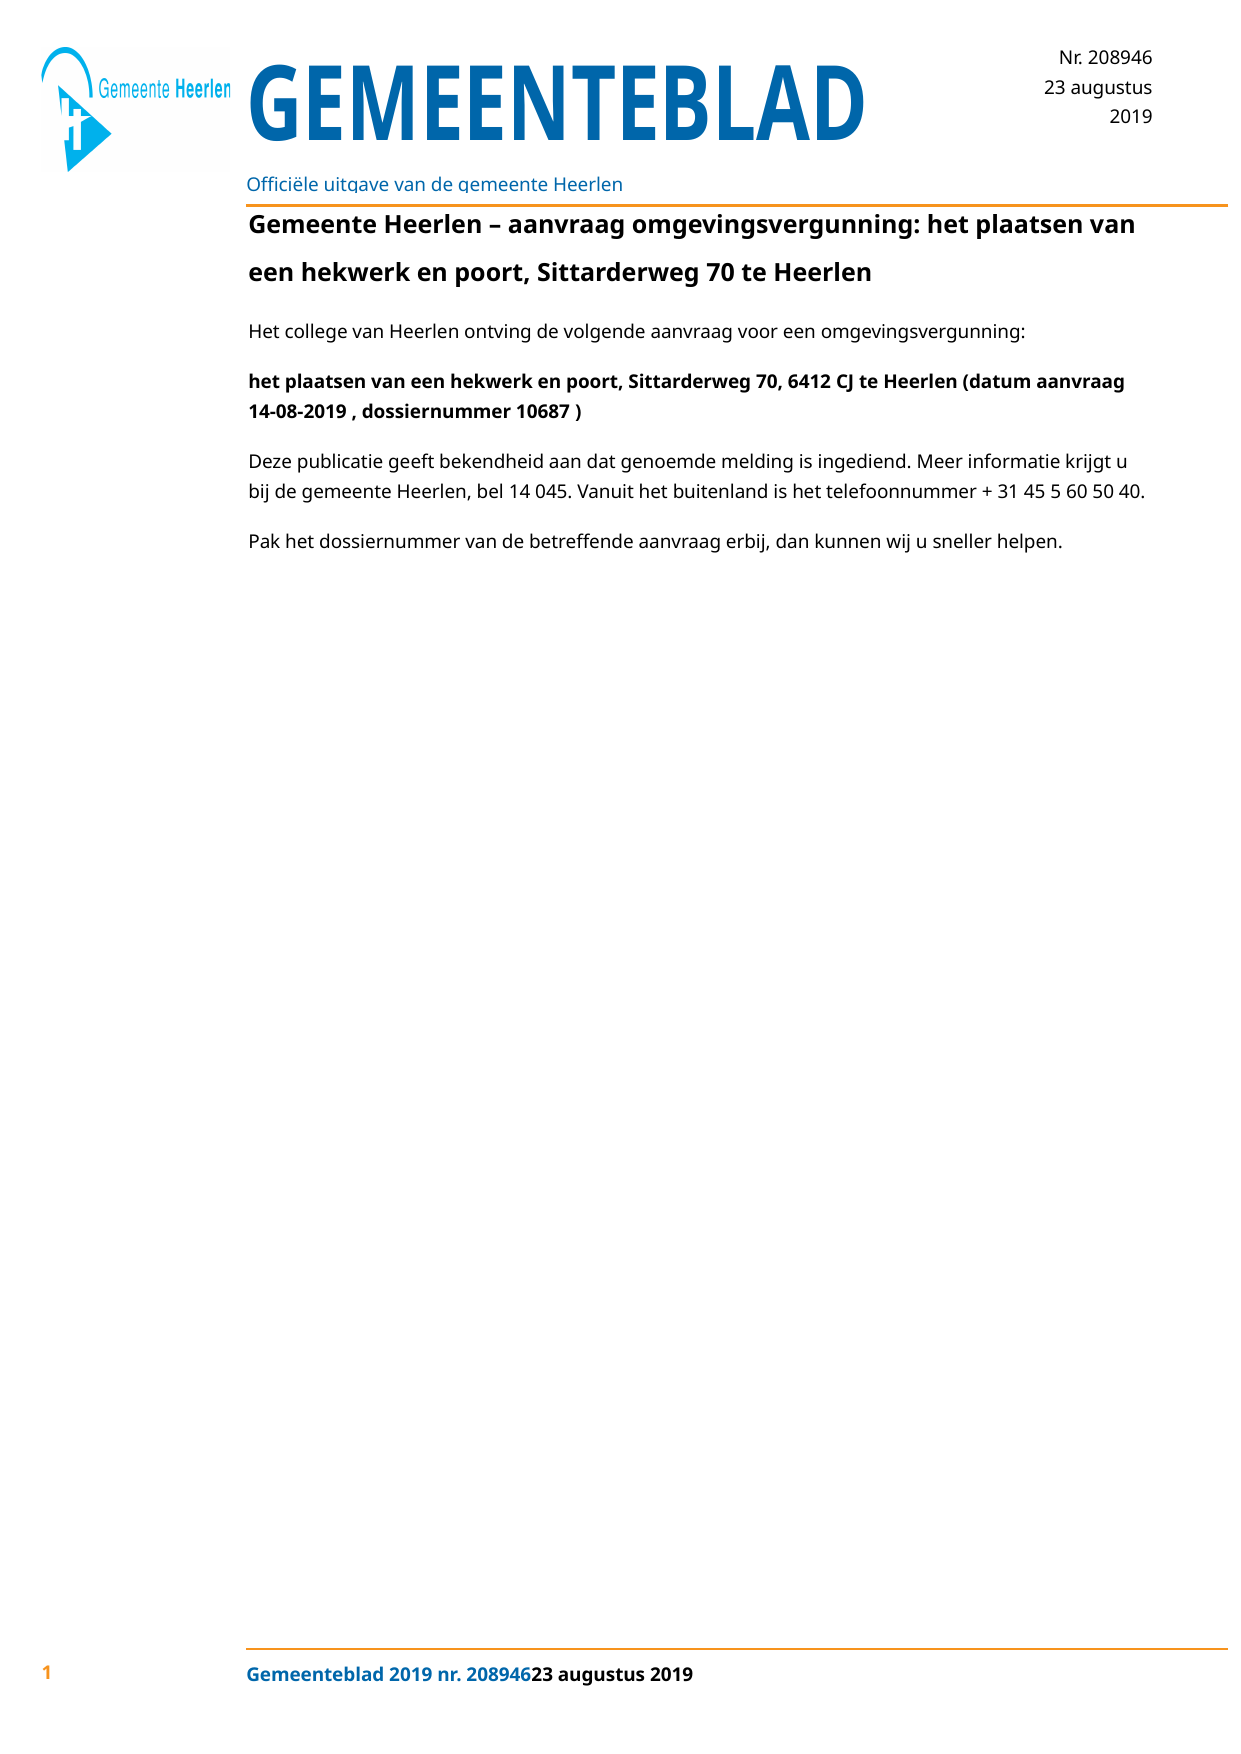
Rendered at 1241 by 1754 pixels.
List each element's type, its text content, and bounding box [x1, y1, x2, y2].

picture [41, 47, 231, 172]
text Pak het dossiernummer van de betreffende aanvraag erbij, dan kunnen wij u sneller helpen. [248, 528, 1152, 554]
text het plaatsen van een hekwerk en poort, Sittarderweg 70, 6412 CJ te Heerlen (datum aanvraag 14-08-2019 , dossiernummer 10687 ) [248, 368, 1152, 424]
picture [41, 47, 58, 70]
text Gemeente Heerlen – aanvraag omgevingsvergunning: het plaatsen van een hekwerk en poort, Sittarderweg 70 te Heerlen [248, 207, 1152, 288]
text Deze publicatie geeft bekendheid aan dat genoemde melding is ingediend. Meer informatie krijgt u bij de gemeente Heerlen, bel 14 045. Vanuit het buitenland is het telefoonnummer + 31 45 5 60 50 40. [248, 448, 1152, 504]
text Het college van Heerlen ontving de volgende aanvraag voor een omgevingsvergunning: [248, 318, 1152, 344]
